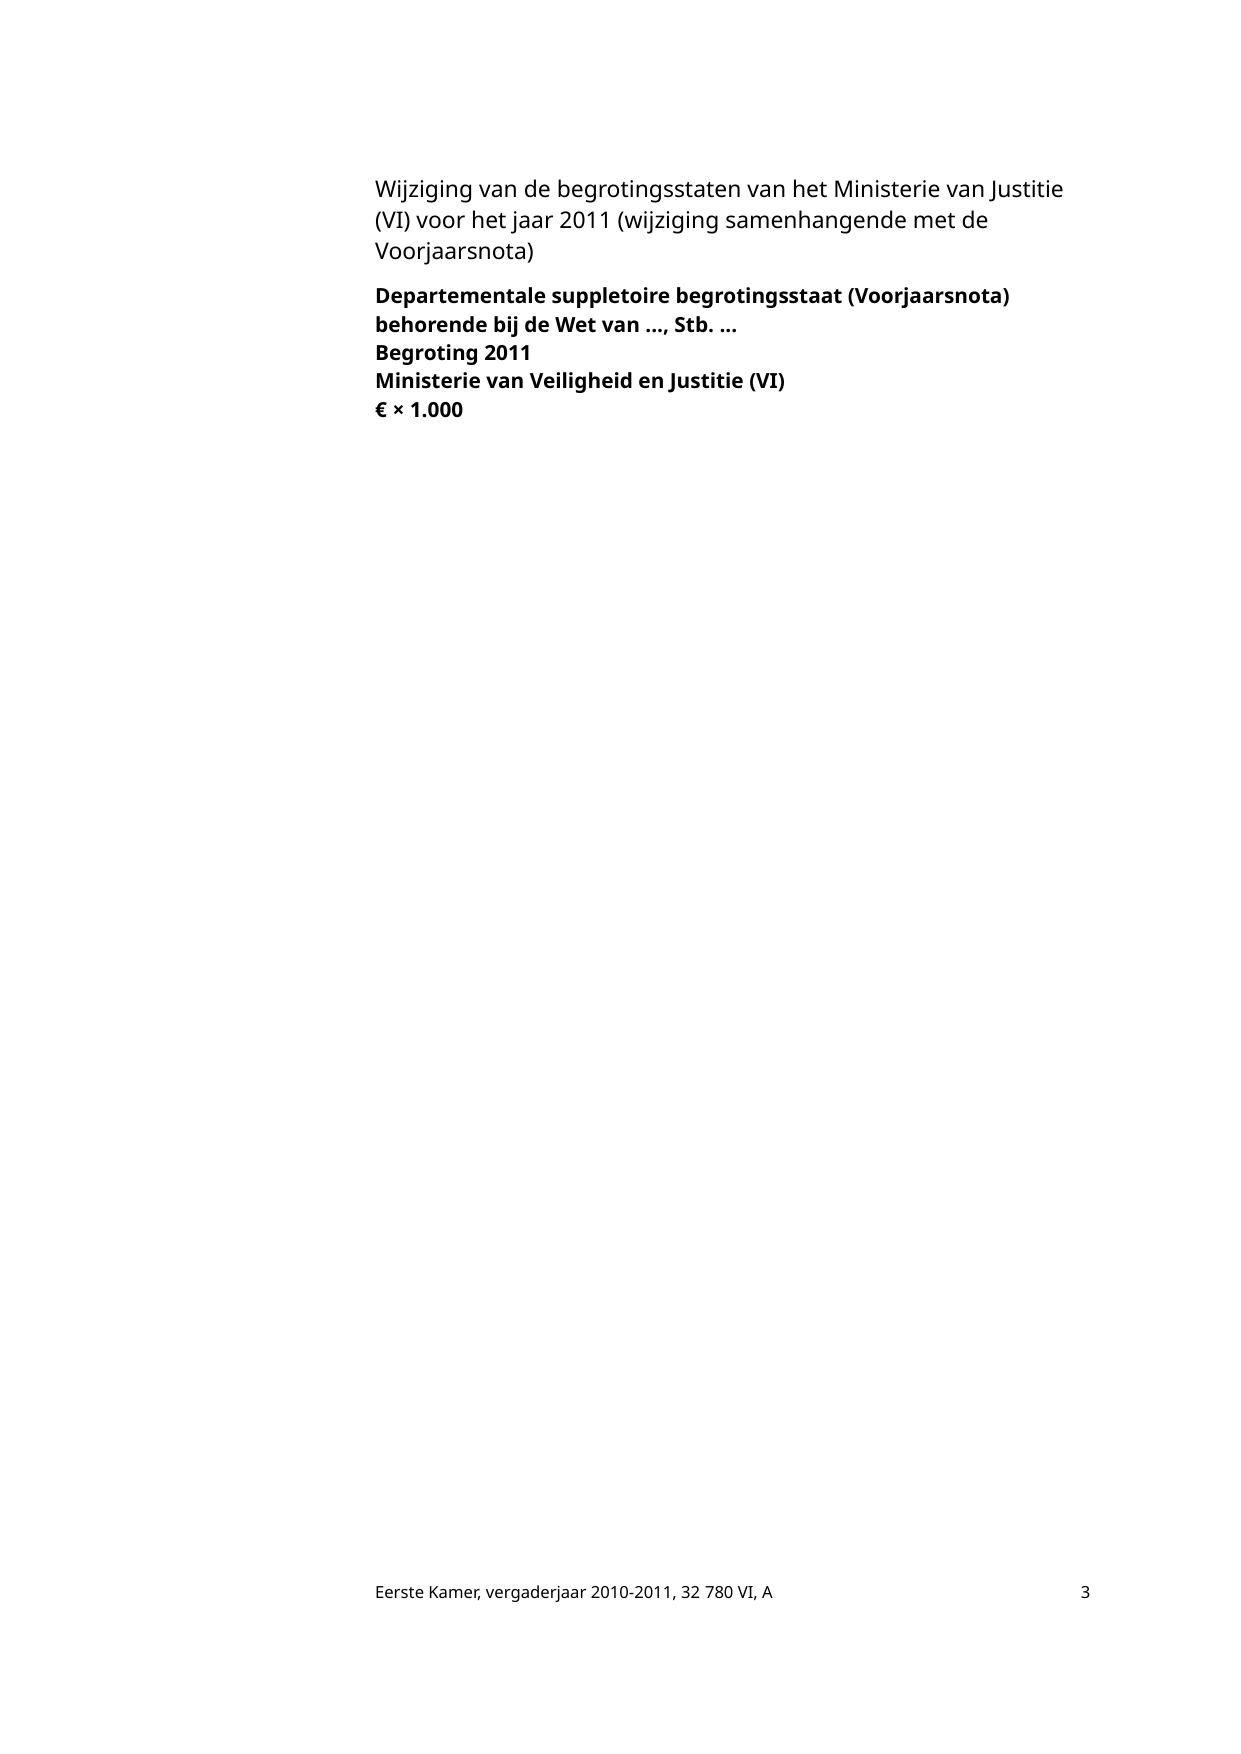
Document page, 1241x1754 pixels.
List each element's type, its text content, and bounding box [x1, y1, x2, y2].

text Ministerie van Veiligheid en Justitie (VI) [375, 367, 1090, 395]
subtitle Wijziging van de begrotingsstaten van het Ministerie van Justitie (VI) voor het jaar 2011 (wijziging samenhangende met de Voorjaarsnota) [375, 172, 1090, 266]
text Departementale suppletoire begrotingsstaat (Voorjaarsnota) behorende bij de Wet van ..., Stb. ... [375, 281, 1090, 338]
text € × 1.000 [375, 395, 1090, 423]
text Begroting 2011 [375, 338, 1090, 367]
